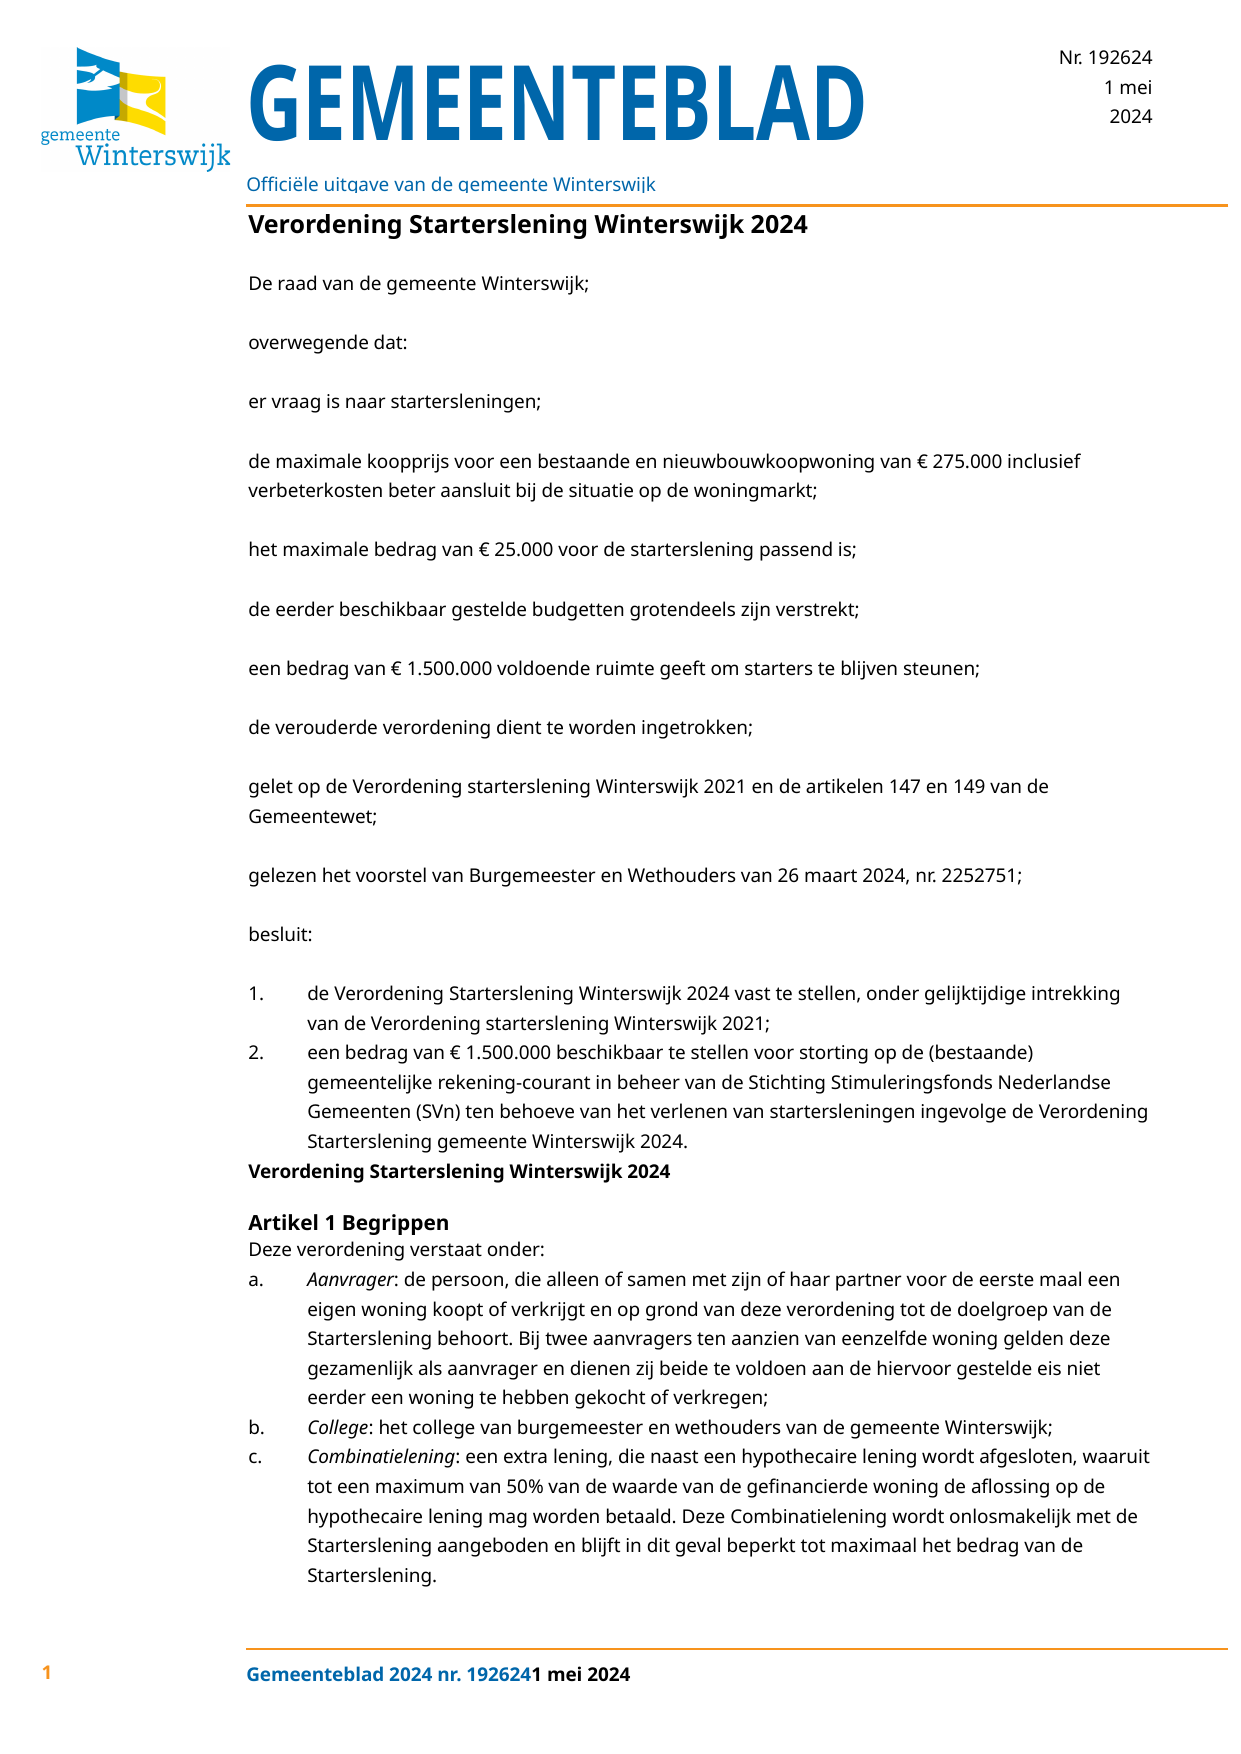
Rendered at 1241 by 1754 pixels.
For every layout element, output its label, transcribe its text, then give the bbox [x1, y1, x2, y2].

list College: het college van burgemeester en wethouders van de gemeente Winterswijk; [248, 1414, 1152, 1440]
text de maximale koopprijs voor een bestaande en nieuwbouwkoopwoning van € 275.000 inclusief verbeterkosten beter aansluit bij de situatie op de woningmarkt; [248, 448, 1152, 503]
text de eerder beschikbaar gestelde budgetten grotendeels zijn verstrekt; [248, 596, 1152, 621]
list een bedrag van € 1.500.000 beschikbaar te stellen voor storting op de (bestaande) gemeentelijke rekening-courant in beheer van de Stichting Stimuleringsfonds Nederlandse Gemeenten (SVn) ten behoeve van het verlenen van startersleningen ingevolge de Verordening Starterslening gemeente Winterswijk 2024. [248, 1039, 1152, 1154]
list de Verordening Starterslening Winterswijk 2024 vast te stellen, onder gelijktijdige intrekking van de Verordening starterslening Winterswijk 2021; [248, 980, 1152, 1036]
text besluit: [248, 921, 1152, 947]
text het maximale bedrag van € 25.000 voor de starterslening passend is; [248, 537, 1152, 562]
text gelezen het voorstel van Burgemeester en Wethouders van 26 maart 2024, nr. 2252751; [248, 862, 1152, 888]
text de verouderde verordening dient te worden ingetrokken; [248, 714, 1152, 740]
picture [41, 47, 231, 172]
list Combinatielening: een extra lening, die naast een hypothecaire lening wordt afgesloten, waaruit tot een maximum van 50% van de waarde van de gefinancierde woning de aflossing op de hypothecaire lening mag worden betaald. Deze Combinatielening wordt onlosmakelijk met de Starterslening aangeboden en blijft in dit geval beperkt tot maximaal het bedrag van de Starterslening. [248, 1444, 1152, 1588]
text Verordening Starterslening Winterswijk 2024 [248, 207, 1152, 241]
text De raad van de gemeente Winterswijk; [248, 270, 1152, 296]
list Aanvrager: de persoon, die alleen of samen met zijn of haar partner voor de eerste maal een eigen woning koopt of verkrijgt en op grond van deze verordening tot de doelgroep van de Starterslening behoort. Bij twee aanvragers ten aanzien van eenzelfde woning gelden deze gezamenlijk als aanvrager en dienen zij beide te voldoen aan de hiervoor gestelde eis niet eerder een woning te hebben gekocht of verkregen; [248, 1266, 1152, 1410]
text overwegende dat: [248, 329, 1152, 355]
text gelet op de Verordening starterslening Winterswijk 2021 en de artikelen 147 en 149 van de Gemeentewet; [248, 773, 1152, 828]
text Deze verordening verstaat onder: [248, 1237, 1152, 1262]
text een bedrag van € 1.500.000 voldoende ruimte geeft om starters te blijven steunen; [248, 655, 1152, 681]
text Artikel 1 Begrippen [248, 1208, 1152, 1237]
text Verordening Starterslening Winterswijk 2024 [248, 1158, 1152, 1183]
picture [225, 153, 231, 162]
text er vraag is naar startersleningen; [248, 389, 1152, 414]
